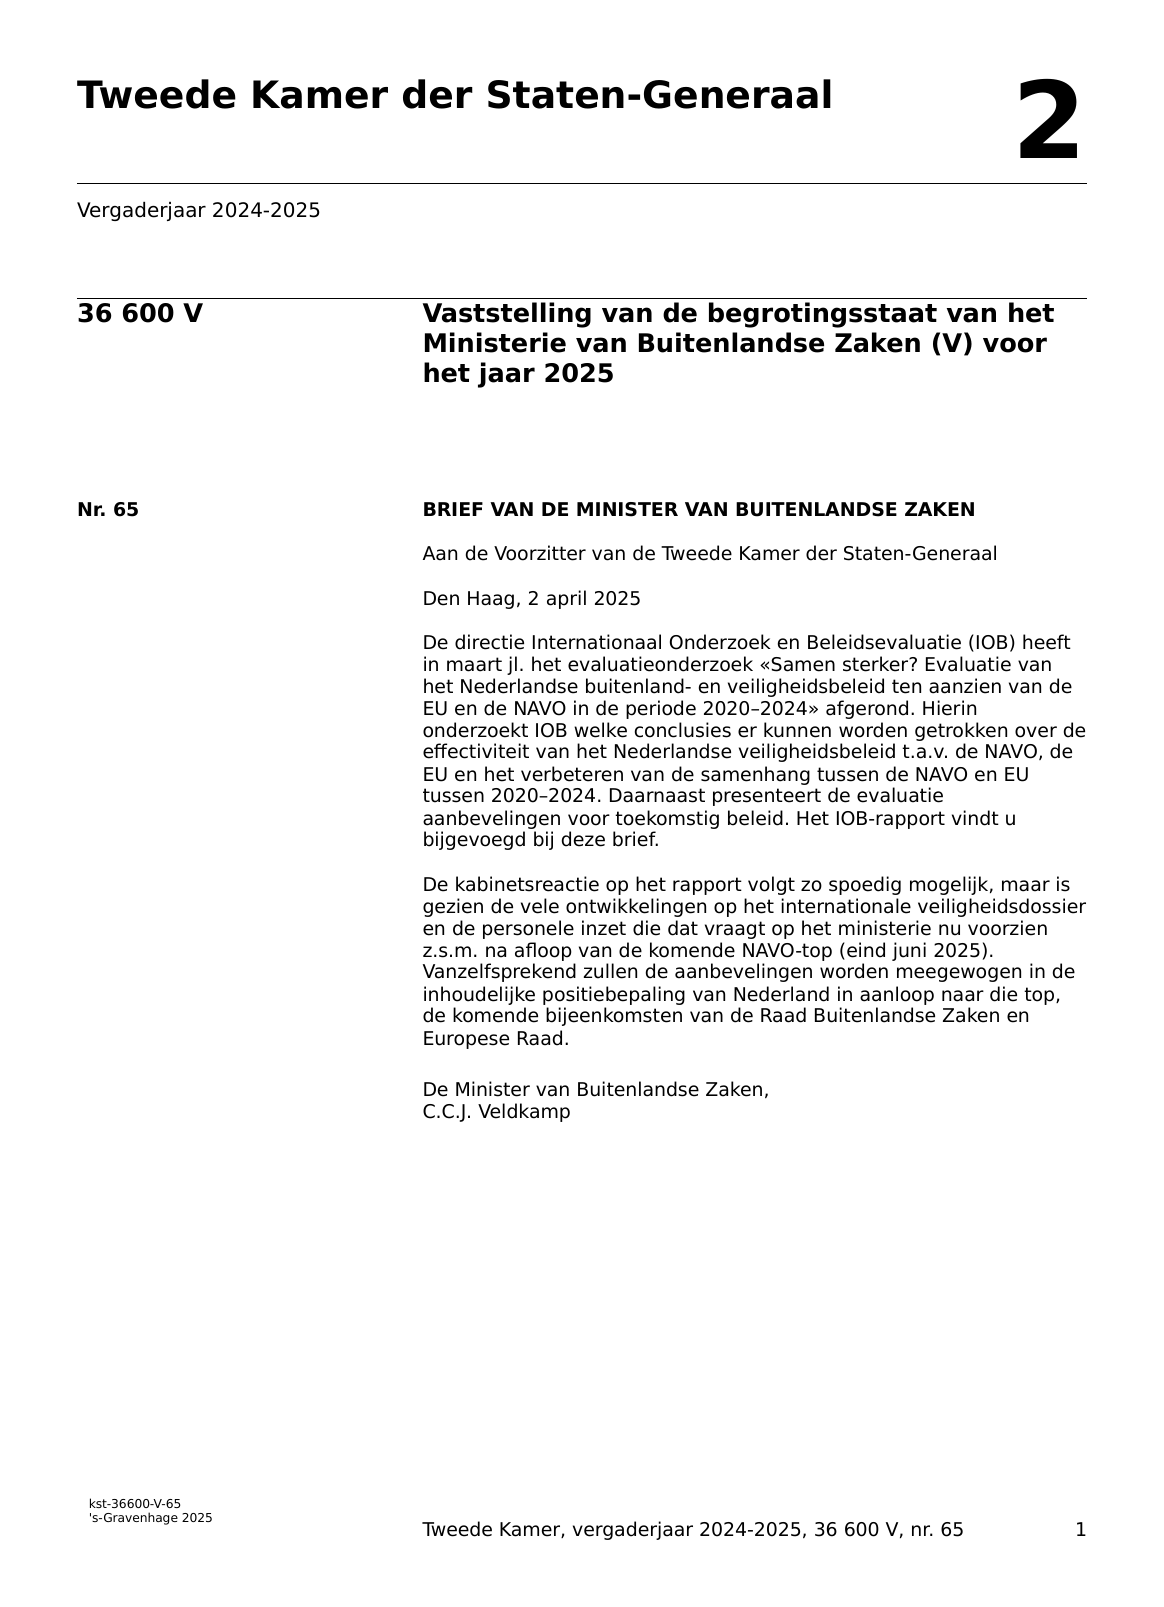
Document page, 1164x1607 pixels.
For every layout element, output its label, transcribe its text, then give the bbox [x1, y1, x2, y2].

subtitle Nr. 65 BRIEF VAN DE MINISTER VAN BUITENLANDSE ZAKEN [77, 499, 1087, 521]
subtitle 36 600 V Vaststelling van de begrotingsstaat van het Ministerie van Buitenlandse Zaken (V) voor het jaar 2025 [77, 299, 1087, 388]
table_cell Vergaderjaar 2024-2025 [77, 184, 1087, 298]
text De Minister van Buitenlandse Zaken, C.C.J. Veldkamp [422, 1079, 1087, 1123]
text kst-36600-V-65 [88, 1497, 323, 1511]
text De directie Internationaal Onderzoek en Beleidsevaluatie (IOB) heeft in maart jl. het evaluatieonderzoek «Samen sterker? Evaluatie van het Nederlandse buitenland- en veiligheidsbeleid ten aanzien van de EU en de NAVO in de periode 2020–2024» afgerond. Hierin onderzoekt IOB welke conclusies er kunnen worden getrokken over de effectiviteit van het Nederlandse veiligheidsbeleid t.a.v. de NAVO, de EU en het verbeteren van de samenhang tussen de NAVO en EU tussen 2020–2024. Daarnaast presenteert de evaluatie aanbevelingen voor toekomstig beleid. Het IOB-rapport vindt u bijgevoegd bij deze brief. [422, 632, 1087, 851]
table_header 2 [886, 59, 1087, 183]
table_header Tweede Kamer der Staten-Generaal [77, 59, 886, 183]
text De kabinetsreactie op het rapport volgt zo spoedig mogelijk, maar is gezien de vele ontwikkelingen op het internationale veiligheidsdossier en de personele inzet die dat vraagt op het ministerie nu voorzien z.s.m. na afloop van de komende NAVO-top (eind juni 2025). Vanzelfsprekend zullen de aanbevelingen worden meegewogen in de inhoudelijke positiebepaling van Nederland in aanloop naar die top, de komende bijeenkomsten van de Raad Buitenlandse Zaken en Europese Raad. [422, 873, 1087, 1049]
text Den Haag, 2 april 2025 [422, 587, 1087, 609]
text 's-Gravenhage 2025 [88, 1511, 323, 1525]
text Aan de Voorzitter van de Tweede Kamer der Staten-Generaal [422, 543, 1087, 565]
